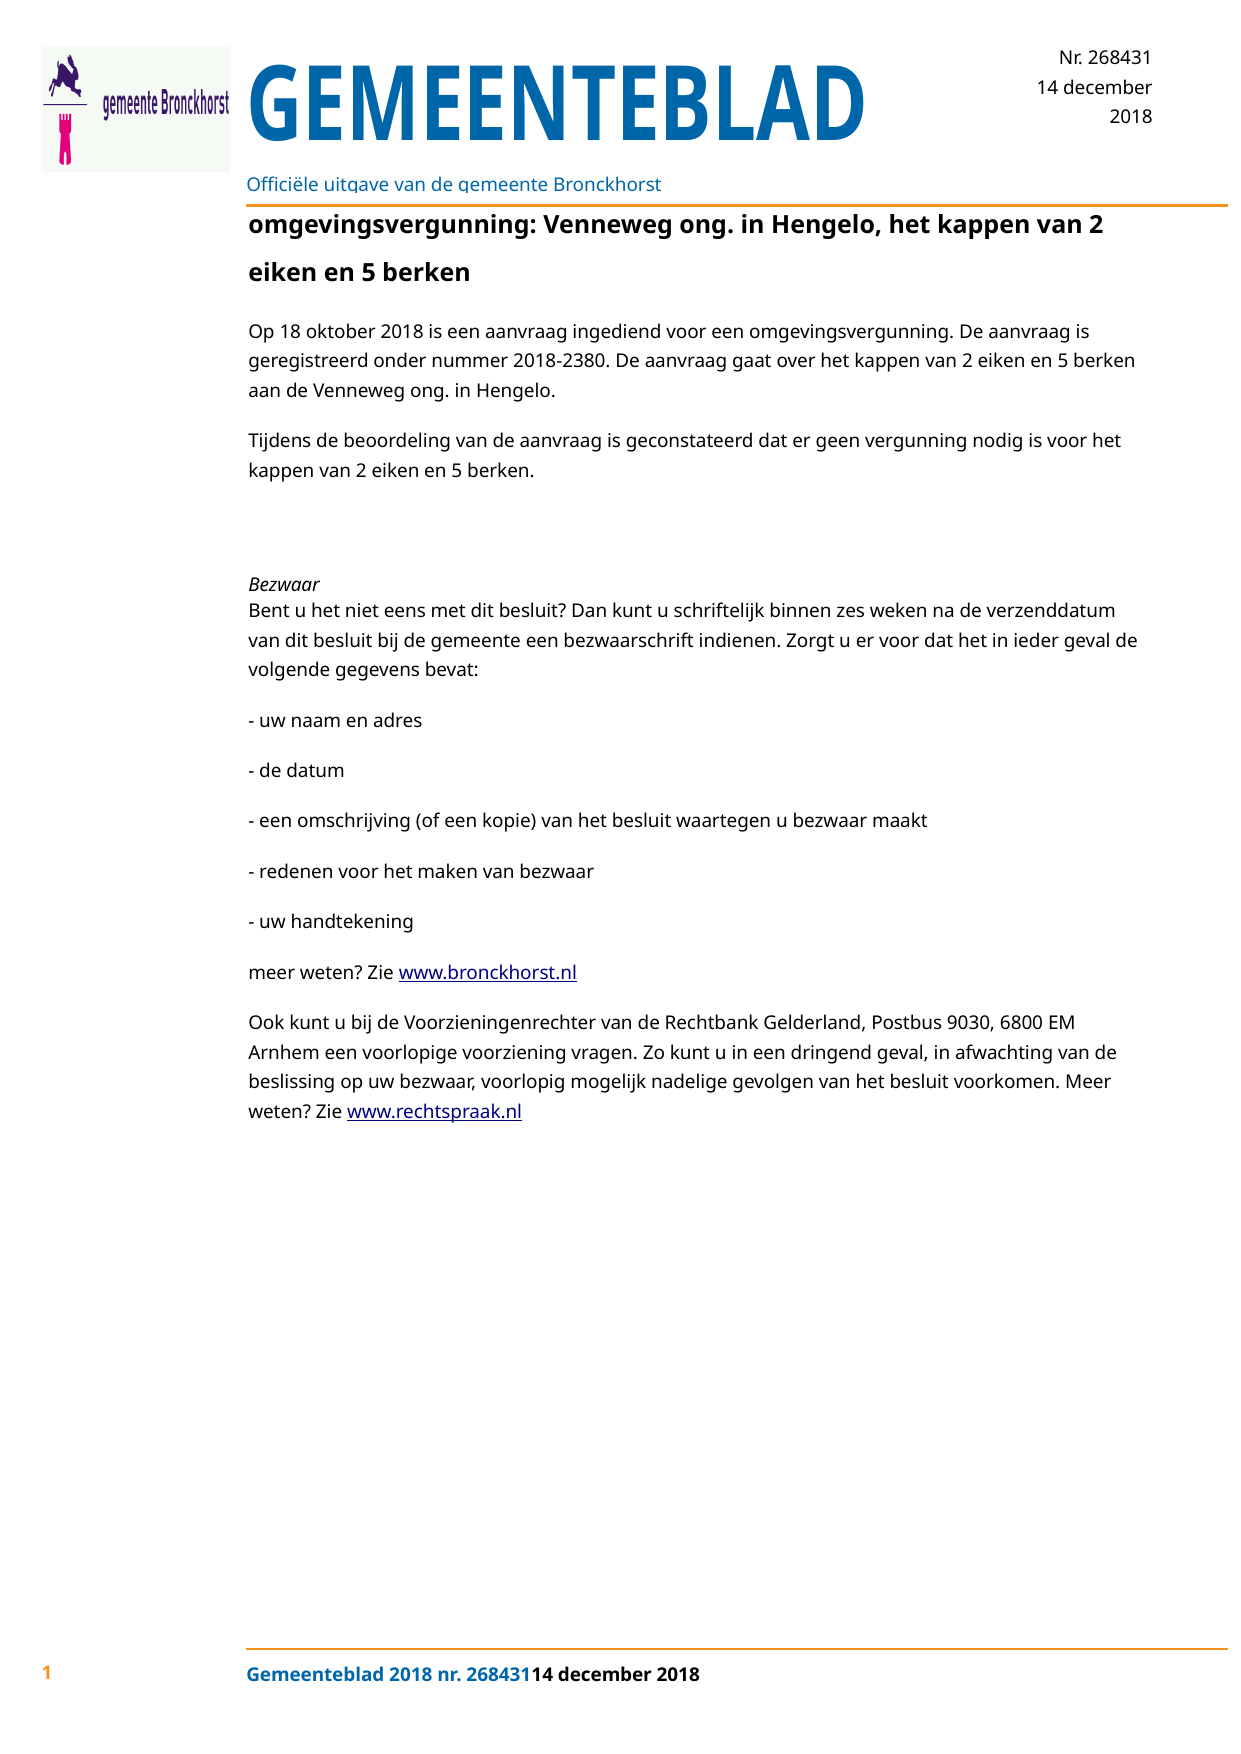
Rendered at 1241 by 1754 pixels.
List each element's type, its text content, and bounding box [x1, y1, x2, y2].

text - redenen voor het maken van bezwaar [248, 858, 1152, 884]
text Op 18 oktober 2018 is een aanvraag ingediend voor een omgevingsvergunning. De aanvraag is geregistreerd onder nummer 2018-2380. De aanvraag gaat over het kappen van 2 eiken en 5 berken aan de Venneweg ong. in Hengelo. [248, 318, 1152, 403]
text - uw handtekening [248, 908, 1152, 934]
text meer weten? Zie www.bronckhorst.nl [248, 959, 1152, 984]
text - de datum [248, 757, 1152, 783]
picture [41, 47, 231, 172]
text Tijdens de beoordeling van de aanvraag is geconstateerd dat er geen vergunning nodig is voor het kappen van 2 eiken en 5 berken. [248, 427, 1152, 483]
text omgevingsvergunning: Venneweg ong. in Hengelo, het kappen van 2 eiken en 5 berken [248, 207, 1152, 288]
text Ook kunt u bij de Voorzieningenrechter van de Rechtbank Gelderland, Postbus 9030, 6800 EM Arnhem een voorlopige voorziening vragen. Zo kunt u in een dringend geval, in afwachting van de beslissing op uw bezwaar, voorlopig mogelijk nadelige gevolgen van het besluit voorkomen. Meer weten? Zie www.rechtspraak.nl [248, 1009, 1152, 1124]
text Bent u het niet eens met dit besluit? Dan kunt u schriftelijk binnen zes weken na de verzenddatum van dit besluit bij de gemeente een bezwaarschrift indienen. Zorgt u er voor dat het in ieder geval de volgende gegevens bevat: [248, 597, 1152, 682]
text - een omschrijving (of een kopie) van het besluit waartegen u bezwaar maakt [248, 808, 1152, 833]
text - uw naam en adres [248, 707, 1152, 732]
text Bezwaar [248, 571, 1152, 597]
